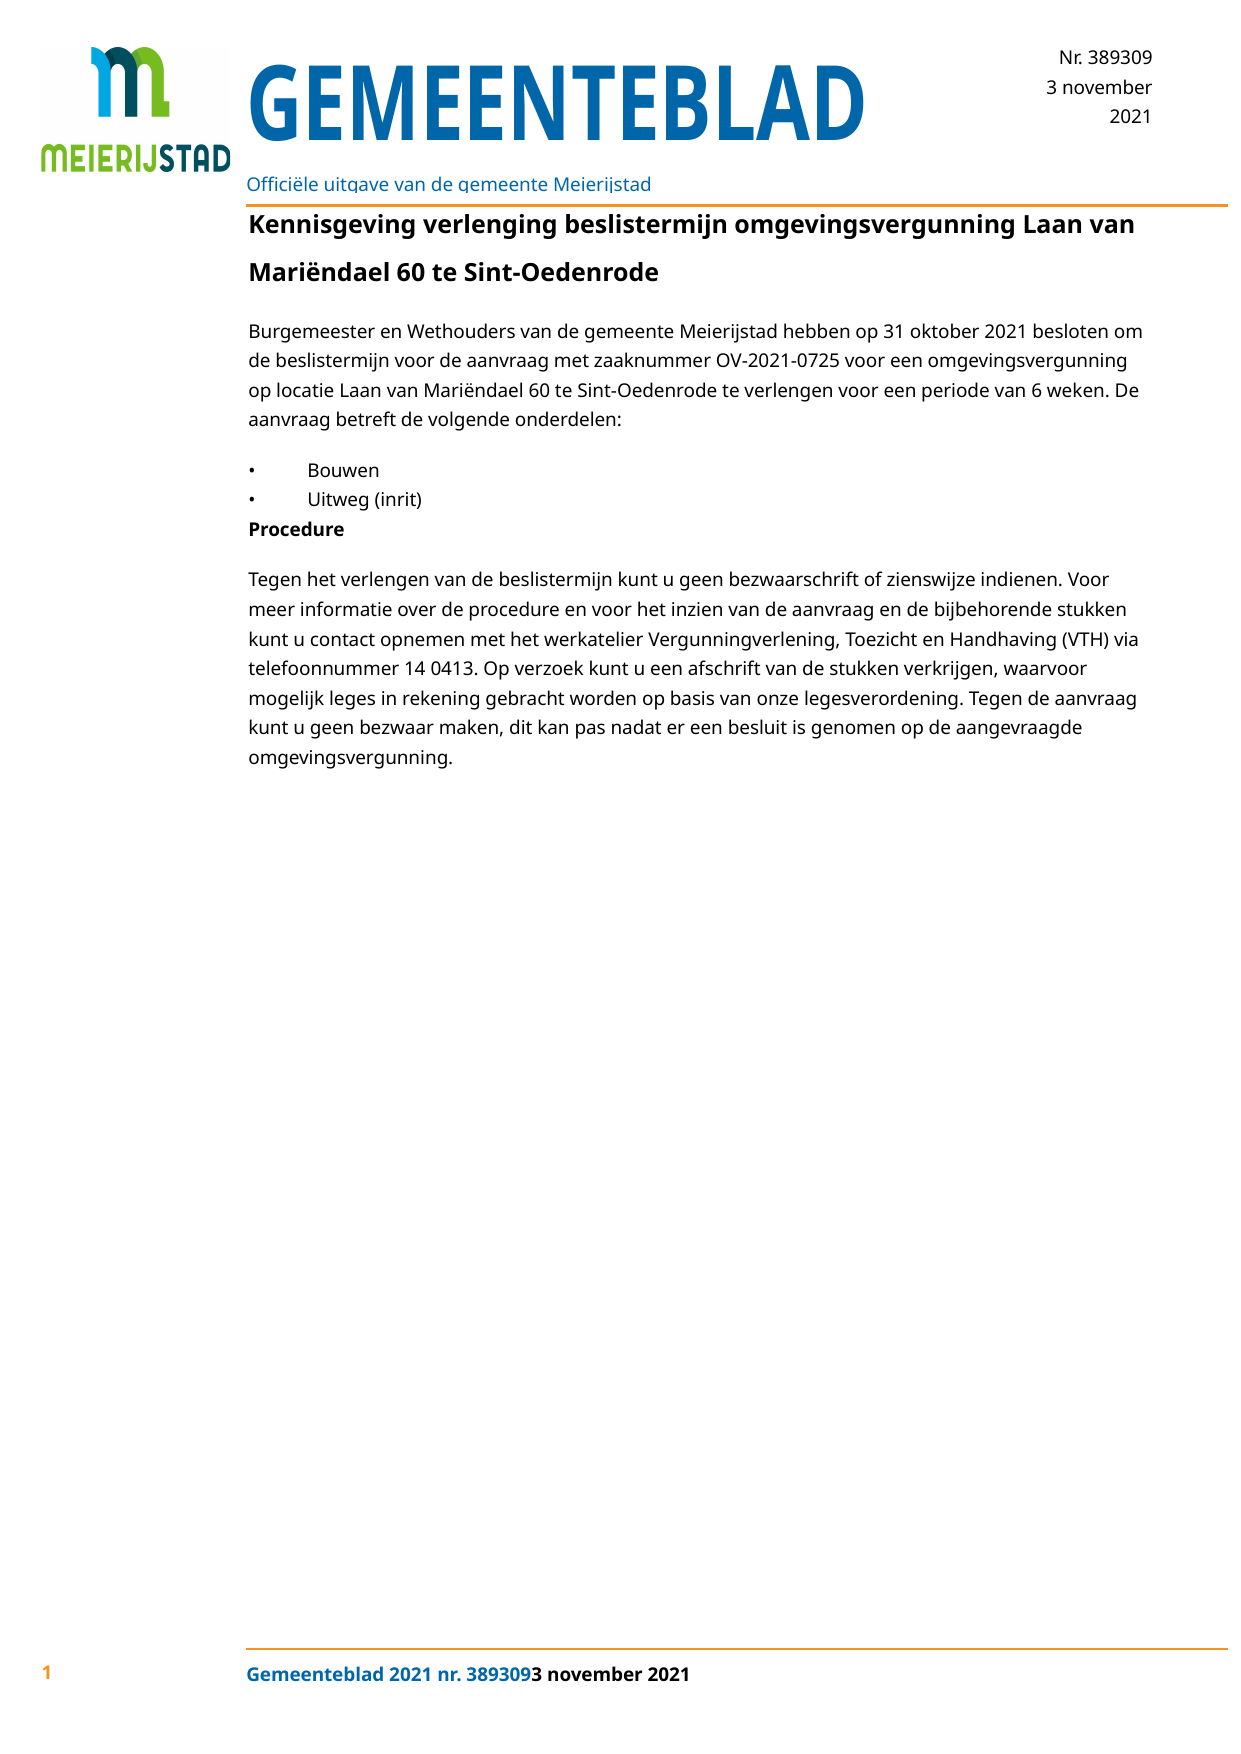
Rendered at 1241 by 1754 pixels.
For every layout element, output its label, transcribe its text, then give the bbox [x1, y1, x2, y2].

text Tegen het verlengen van de beslistermijn kunt u geen bezwaarschrift of zienswijze indienen. Voor meer informatie over de procedure en voor het inzien van de aanvraag en de bijbehorende stukken kunt u contact opnemen met het werkatelier Vergunningverlening, Toezicht en Handhaving (VTH) via telefoonnummer 14 0413. Op verzoek kunt u een afschrift van de stukken verkrijgen, waarvoor mogelijk leges in rekening gebracht worden op basis van onze legesverordening. Tegen de aanvraag kunt u geen bezwaar maken, dit kan pas nadat er een besluit is genomen op de aangevraagde omgevingsvergunning. [248, 567, 1152, 770]
text Burgemeester en Wethouders van de gemeente Meierijstad hebben op 31 oktober 2021 besloten om de beslistermijn voor de aanvraag met zaaknummer OV-2021-0725 voor een omgevingsvergunning op locatie Laan van Mariëndael 60 te Sint-Oedenrode te verlengen voor een periode van 6 weken. De aanvraag betreft de volgende onderdelen: [248, 318, 1152, 432]
list Bouwen [248, 457, 1152, 483]
text Kennisgeving verlenging beslistermijn omgevingsvergunning Laan van Mariëndael 60 te Sint-Oedenrode [248, 207, 1152, 288]
picture [41, 47, 231, 172]
list Uitweg (inrit) [248, 487, 1152, 512]
text Procedure [248, 516, 1152, 542]
